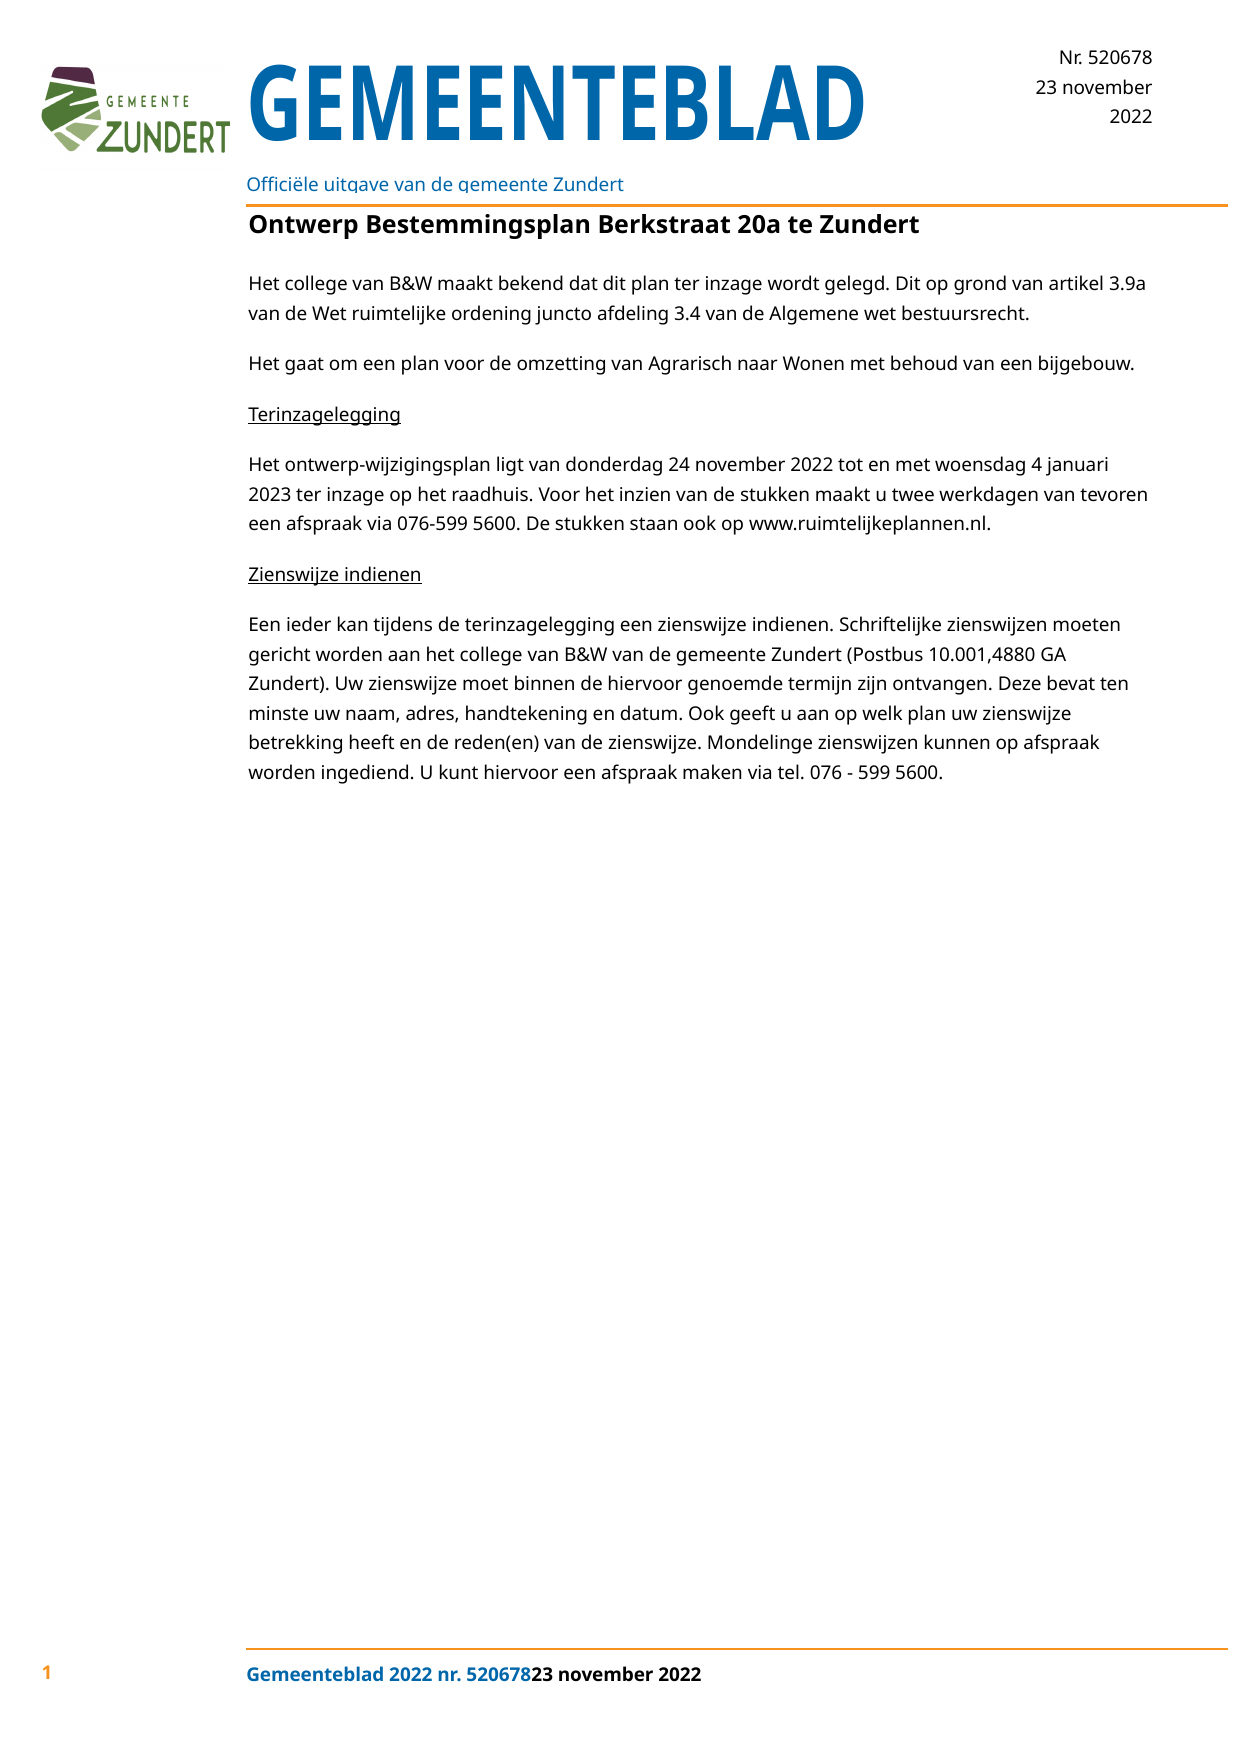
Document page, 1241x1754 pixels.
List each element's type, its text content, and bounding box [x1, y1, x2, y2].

text Het college van B&W maakt bekend dat dit plan ter inzage wordt gelegd. Dit op grond van artikel 3.9a van de Wet ruimtelijke ordening juncto afdeling 3.4 van de Algemene wet bestuursrecht. [248, 270, 1152, 326]
text Ontwerp Bestemmingsplan Berkstraat 20a te Zundert [248, 207, 1152, 241]
text Zienswijze indienen [248, 561, 1152, 586]
text Een ieder kan tijdens de terinzagelegging een zienswijze indienen. Schriftelijke zienswijzen moeten gericht worden aan het college van B&W van de gemeente Zundert (Postbus 10.001,4880 GA Zundert). Uw zienswijze moet binnen de hiervoor genoemde termijn zijn ontvangen. Deze bevat ten minste uw naam, adres, handtekening en datum. Ook geeft u aan op welk plan uw zienswijze betrekking heeft en de reden(en) van de zienswijze. Mondelinge zienswijzen kunnen op afspraak worden ingediend. U kunt hiervoor een afspraak maken via tel. 076 - 599 5600. [248, 611, 1152, 785]
text Het ontwerp-wijzigingsplan ligt van donderdag 24 november 2022 tot en met woensdag 4 januari 2023 ter inzage op het raadhuis. Voor het inzien van de stukken maakt u twee werkdagen van tevoren een afspraak via 076-599 5600. De stukken staan ook op www.ruimtelijkeplannen.nl. [248, 451, 1152, 536]
text Terinzagelegging [248, 401, 1152, 426]
picture [41, 47, 231, 172]
text Het gaat om een plan voor de omzetting van Agrarisch naar Wonen met behoud van een bijgebouw. [248, 350, 1152, 376]
